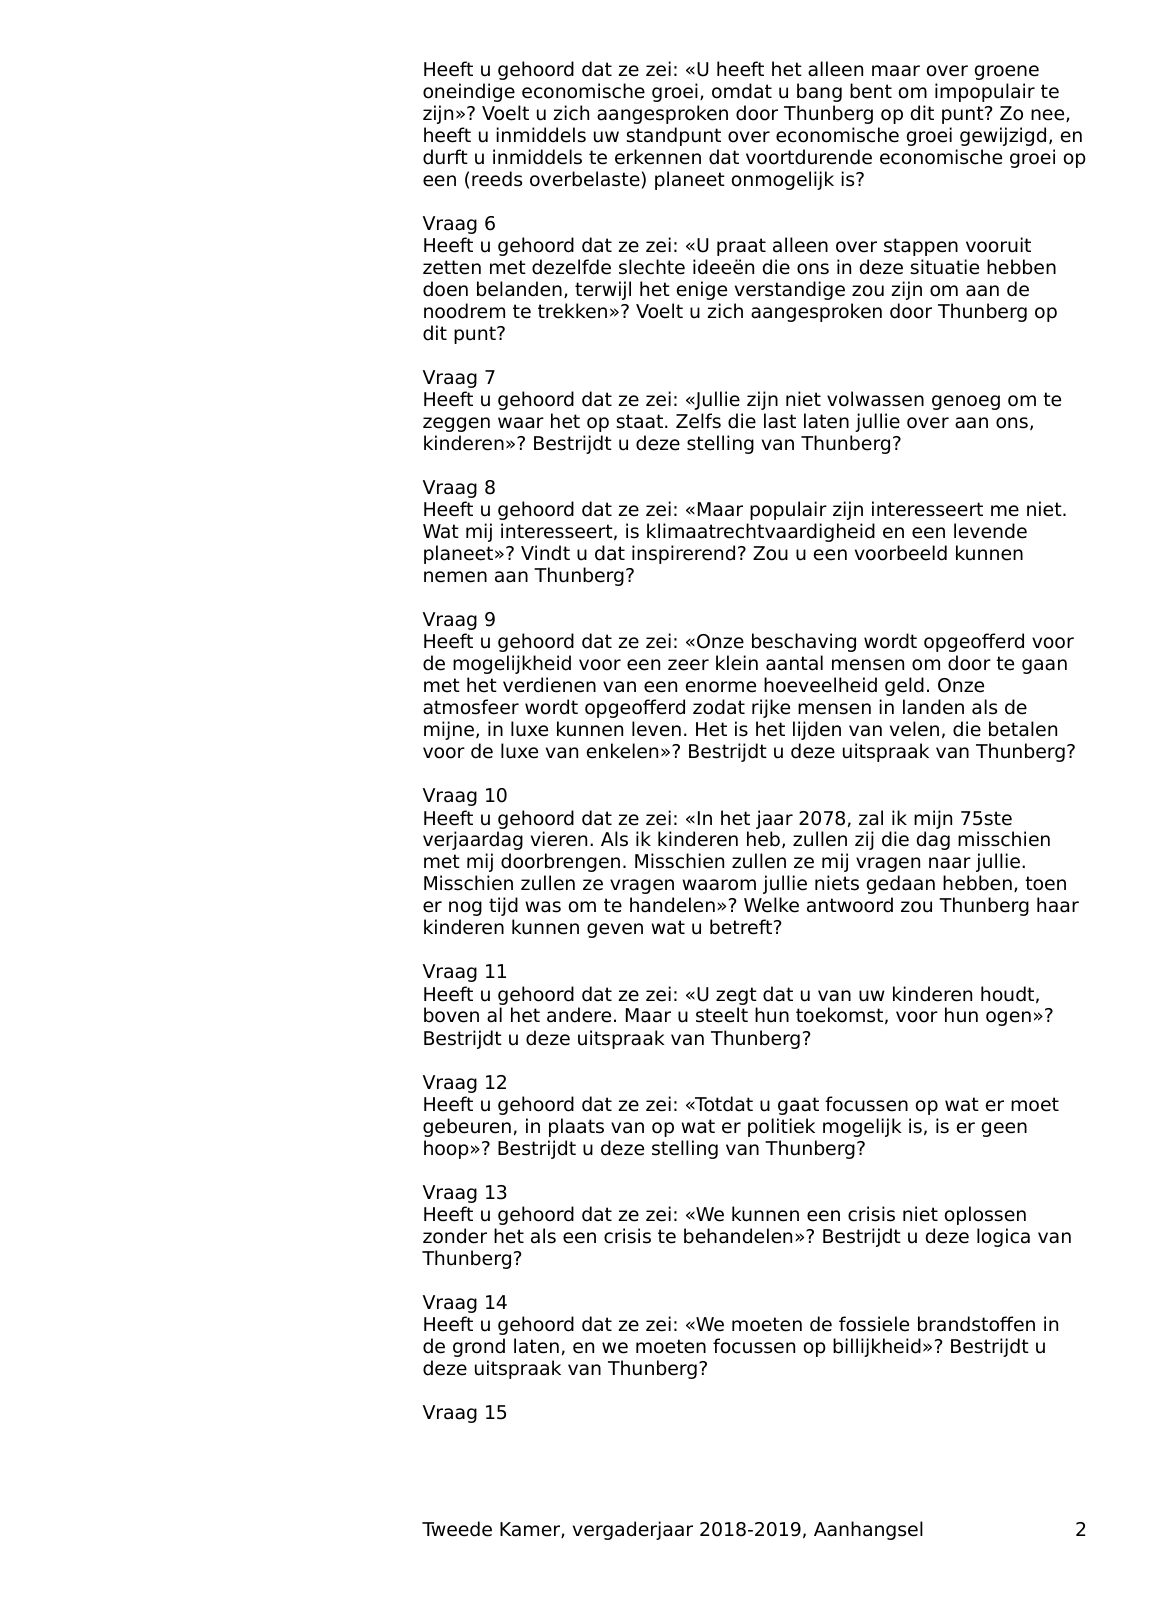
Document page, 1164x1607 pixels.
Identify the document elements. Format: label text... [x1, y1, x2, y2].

text Vraag 13 [422, 1182, 1087, 1204]
text Vraag 9 [422, 609, 1087, 631]
text Vraag 12 [422, 1072, 1087, 1093]
text Heeft u gehoord dat ze zei: «Totdat u gaat focussen op wat er moet gebeuren, in plaats van op wat er politiek mogelijk is, is er geen hoop»? Bestrijdt u deze stelling van Thunberg? [422, 1093, 1087, 1159]
text Vraag 10 [422, 785, 1087, 807]
text Heeft u gehoord dat ze zei: «We moeten de fossiele brandstoffen in de grond laten, en we moeten focussen op billijkheid»? Bestrijdt u deze uitspraak van Thunberg? [422, 1314, 1087, 1380]
text Heeft u gehoord dat ze zei: «U zegt dat u van uw kinderen houdt, boven al het andere. Maar u steelt hun toekomst, voor hun ogen»? Bestrijdt u deze uitspraak van Thunberg? [422, 983, 1087, 1049]
text Vraag 14 [422, 1292, 1087, 1314]
text Heeft u gehoord dat ze zei: «We kunnen een crisis niet oplossen zonder het als een crisis te behandelen»? Bestrijdt u deze logica van Thunberg? [422, 1204, 1087, 1269]
text Vraag 6 [422, 213, 1087, 235]
text Vraag 8 [422, 477, 1087, 499]
text Heeft u gehoord dat ze zei: «In het jaar 2078, zal ik mijn 75ste verjaardag vieren. Als ik kinderen heb, zullen zij die dag misschien met mij doorbrengen. Misschien zullen ze mij vragen naar jullie. Misschien zullen ze vragen waarom jullie niets gedaan hebben, toen er nog tijd was om te handelen»? Welke antwoord zou Thunberg haar kinderen kunnen geven wat u betreft? [422, 807, 1087, 939]
text Heeft u gehoord dat ze zei: «Maar populair zijn interesseert me niet. Wat mij interesseert, is klimaatrechtvaardigheid en een levende planeet»? Vindt u dat inspirerend? Zou u een voorbeeld kunnen nemen aan Thunberg? [422, 499, 1087, 587]
text Heeft u gehoord dat ze zei: «U heeft het alleen maar over groene oneindige economische groei, omdat u bang bent om impopulair te zijn»? Voelt u zich aangesproken door Thunberg op dit punt? Zo nee, heeft u inmiddels uw standpunt over economische groei gewijzigd, en durft u inmiddels te erkennen dat voortdurende economische groei op een (reeds overbelaste) planeet onmogelijk is? [422, 59, 1087, 191]
text Heeft u gehoord dat ze zei: «U praat alleen over stappen vooruit zetten met dezelfde slechte ideeën die ons in deze situatie hebben doen belanden, terwijl het enige verstandige zou zijn om aan de noodrem te trekken»? Voelt u zich aangesproken door Thunberg op dit punt? [422, 235, 1087, 345]
text Vraag 11 [422, 961, 1087, 983]
text Vraag 7 [422, 367, 1087, 389]
text Heeft u gehoord dat ze zei: «Onze beschaving wordt opgeofferd voor de mogelijkheid voor een zeer klein aantal mensen om door te gaan met het verdienen van een enorme hoeveelheid geld. Onze atmosfeer wordt opgeofferd zodat rijke mensen in landen als de mijne, in luxe kunnen leven. Het is het lijden van velen, die betalen voor de luxe van enkelen»? Bestrijdt u deze uitspraak van Thunberg? [422, 631, 1087, 763]
text Vraag 15 [422, 1402, 1087, 1424]
text Heeft u gehoord dat ze zei: «Jullie zijn niet volwassen genoeg om te zeggen waar het op staat. Zelfs die last laten jullie over aan ons, kinderen»? Bestrijdt u deze stelling van Thunberg? [422, 389, 1087, 455]
